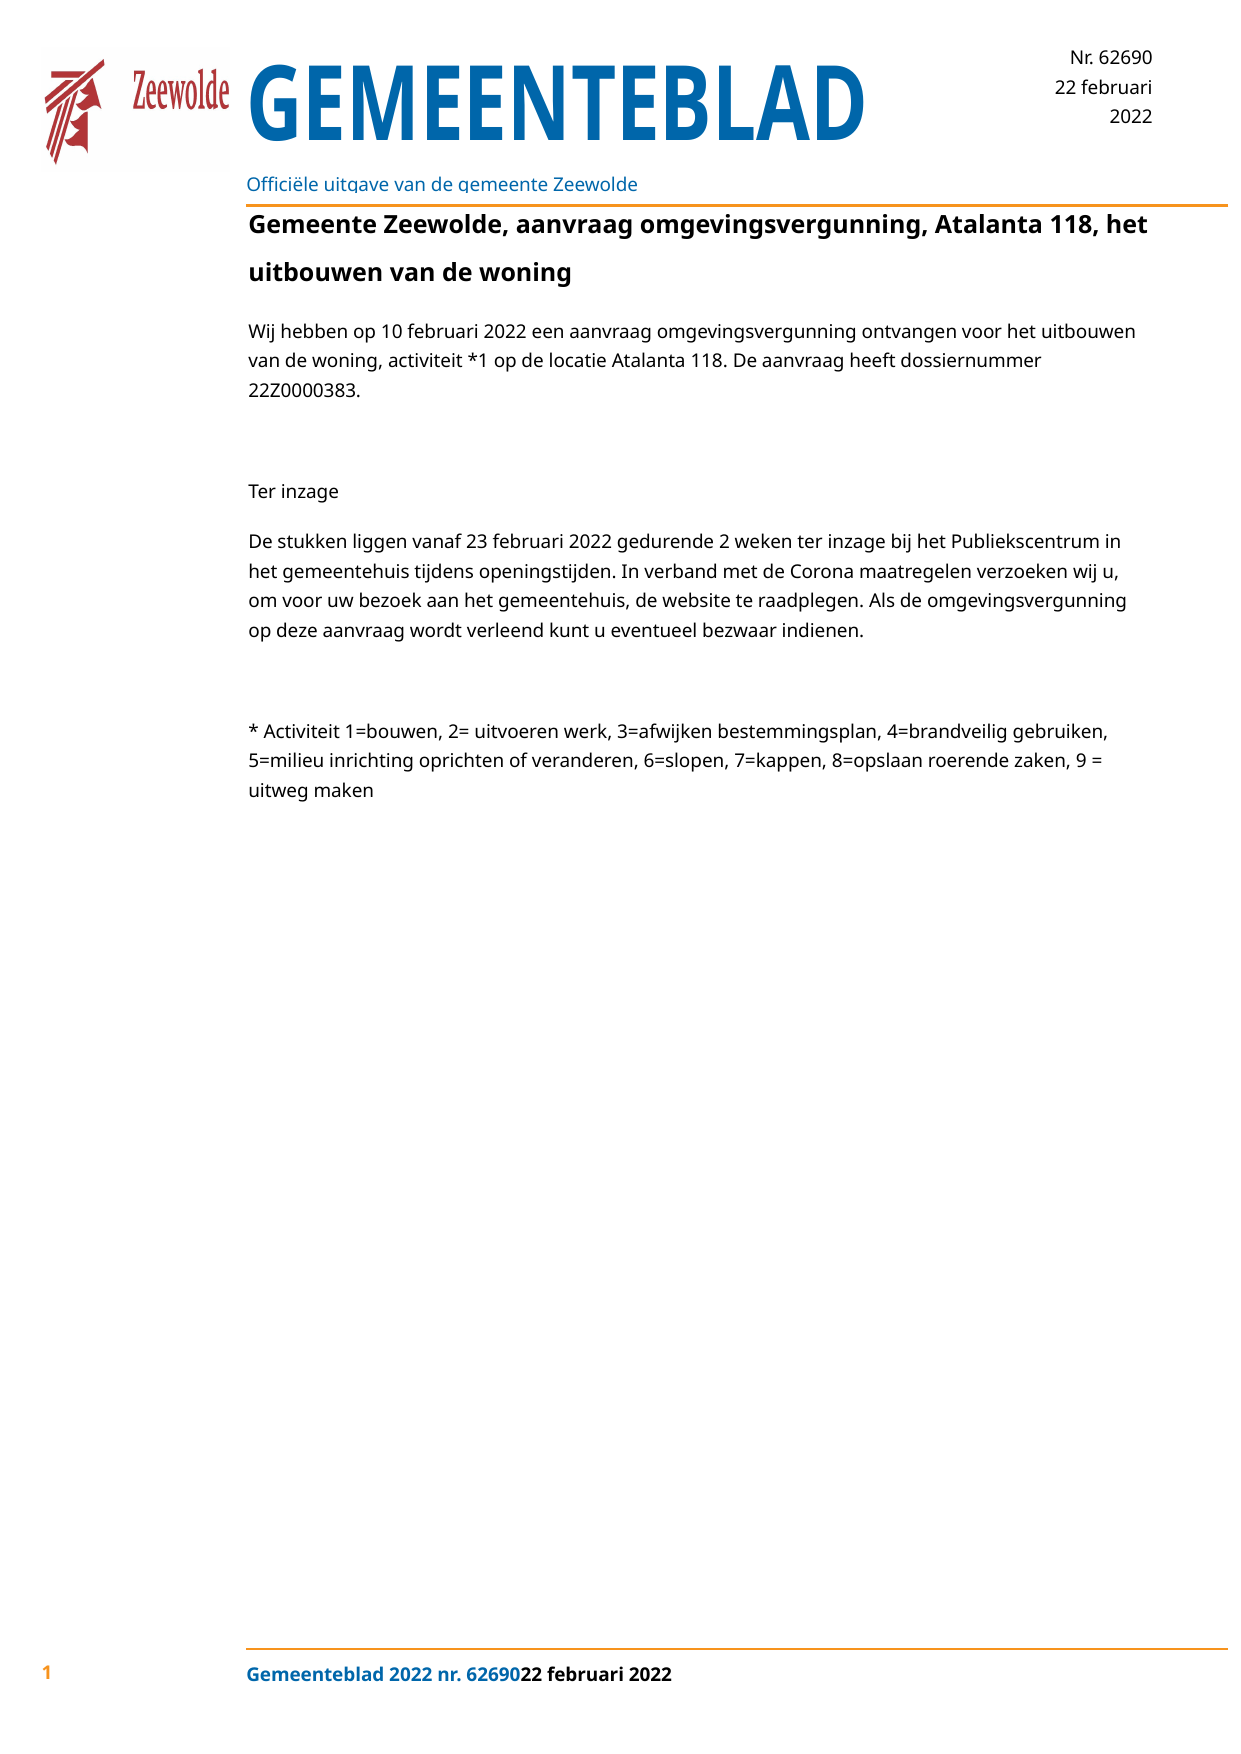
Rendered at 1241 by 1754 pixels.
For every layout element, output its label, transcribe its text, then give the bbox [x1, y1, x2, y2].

text De stukken liggen vanaf 23 februari 2022 gedurende 2 weken ter inzage bij het Publiekscentrum in het gemeentehuis tijdens openingstijden. In verband met de Corona maatregelen verzoeken wij u, om voor uw bezoek aan het gemeentehuis, de website te raadplegen. Als de omgevingsvergunning op deze aanvraag wordt verleend kunt u eventueel bezwaar indienen. [248, 528, 1152, 643]
text * Activiteit 1=bouwen, 2= uitvoeren werk, 3=afwijken bestemmingsplan, 4=brandveilig gebruiken, 5=milieu inrichting oprichten of veranderen, 6=slopen, 7=kappen, 8=opslaan roerende zaken, 9 = uitweg maken [248, 718, 1152, 803]
text Wij hebben op 10 februari 2022 een aanvraag omgevingsvergunning ontvangen voor het uitbouwen van de woning, activiteit *1 op de locatie Atalanta 118. De aanvraag heeft dossiernummer 22Z0000383. [248, 318, 1152, 403]
picture [41, 47, 231, 172]
text Gemeente Zeewolde, aanvraag omgevingsvergunning, Atalanta 118, het uitbouwen van de woning [248, 207, 1152, 288]
text Ter inzage [248, 478, 1152, 504]
